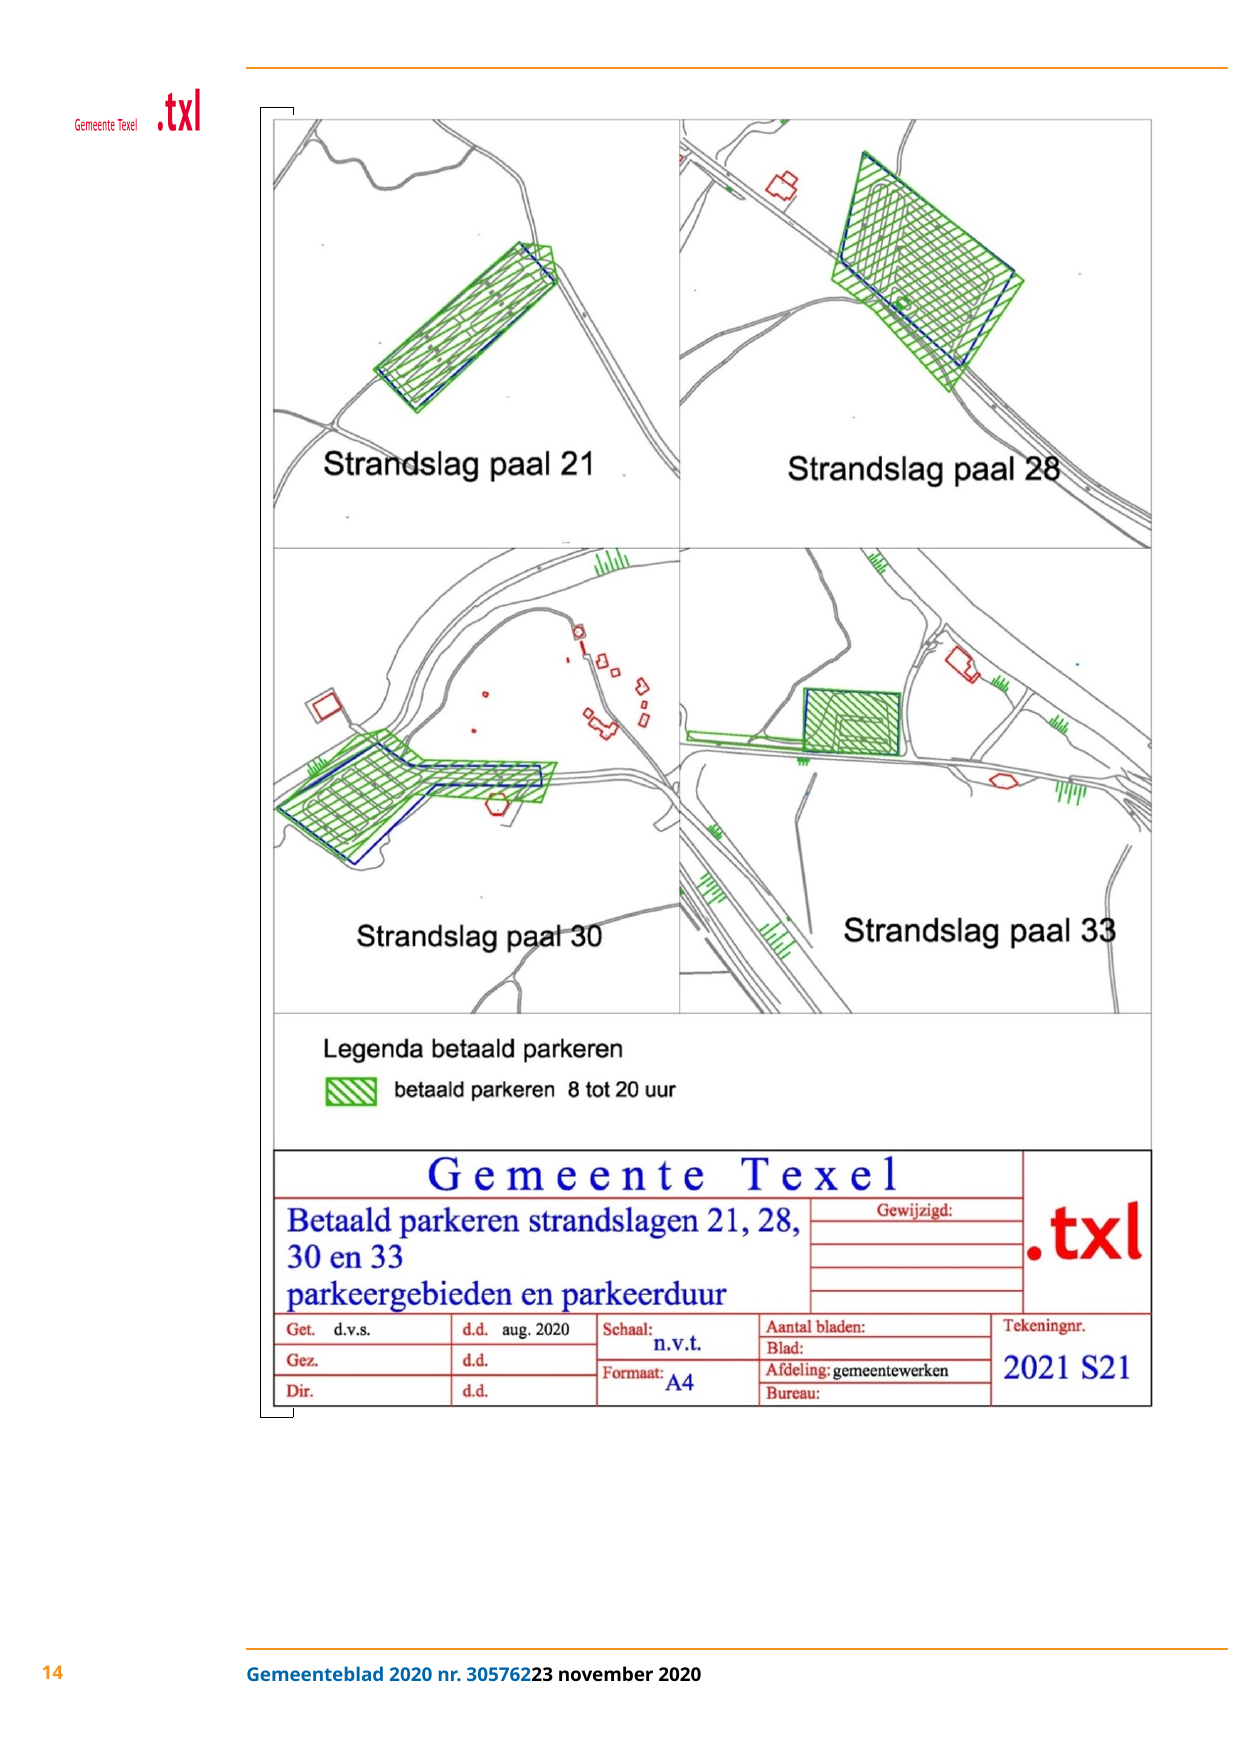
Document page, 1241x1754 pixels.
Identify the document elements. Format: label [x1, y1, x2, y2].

picture [268, 115, 1155, 1408]
picture [41, 47, 231, 172]
